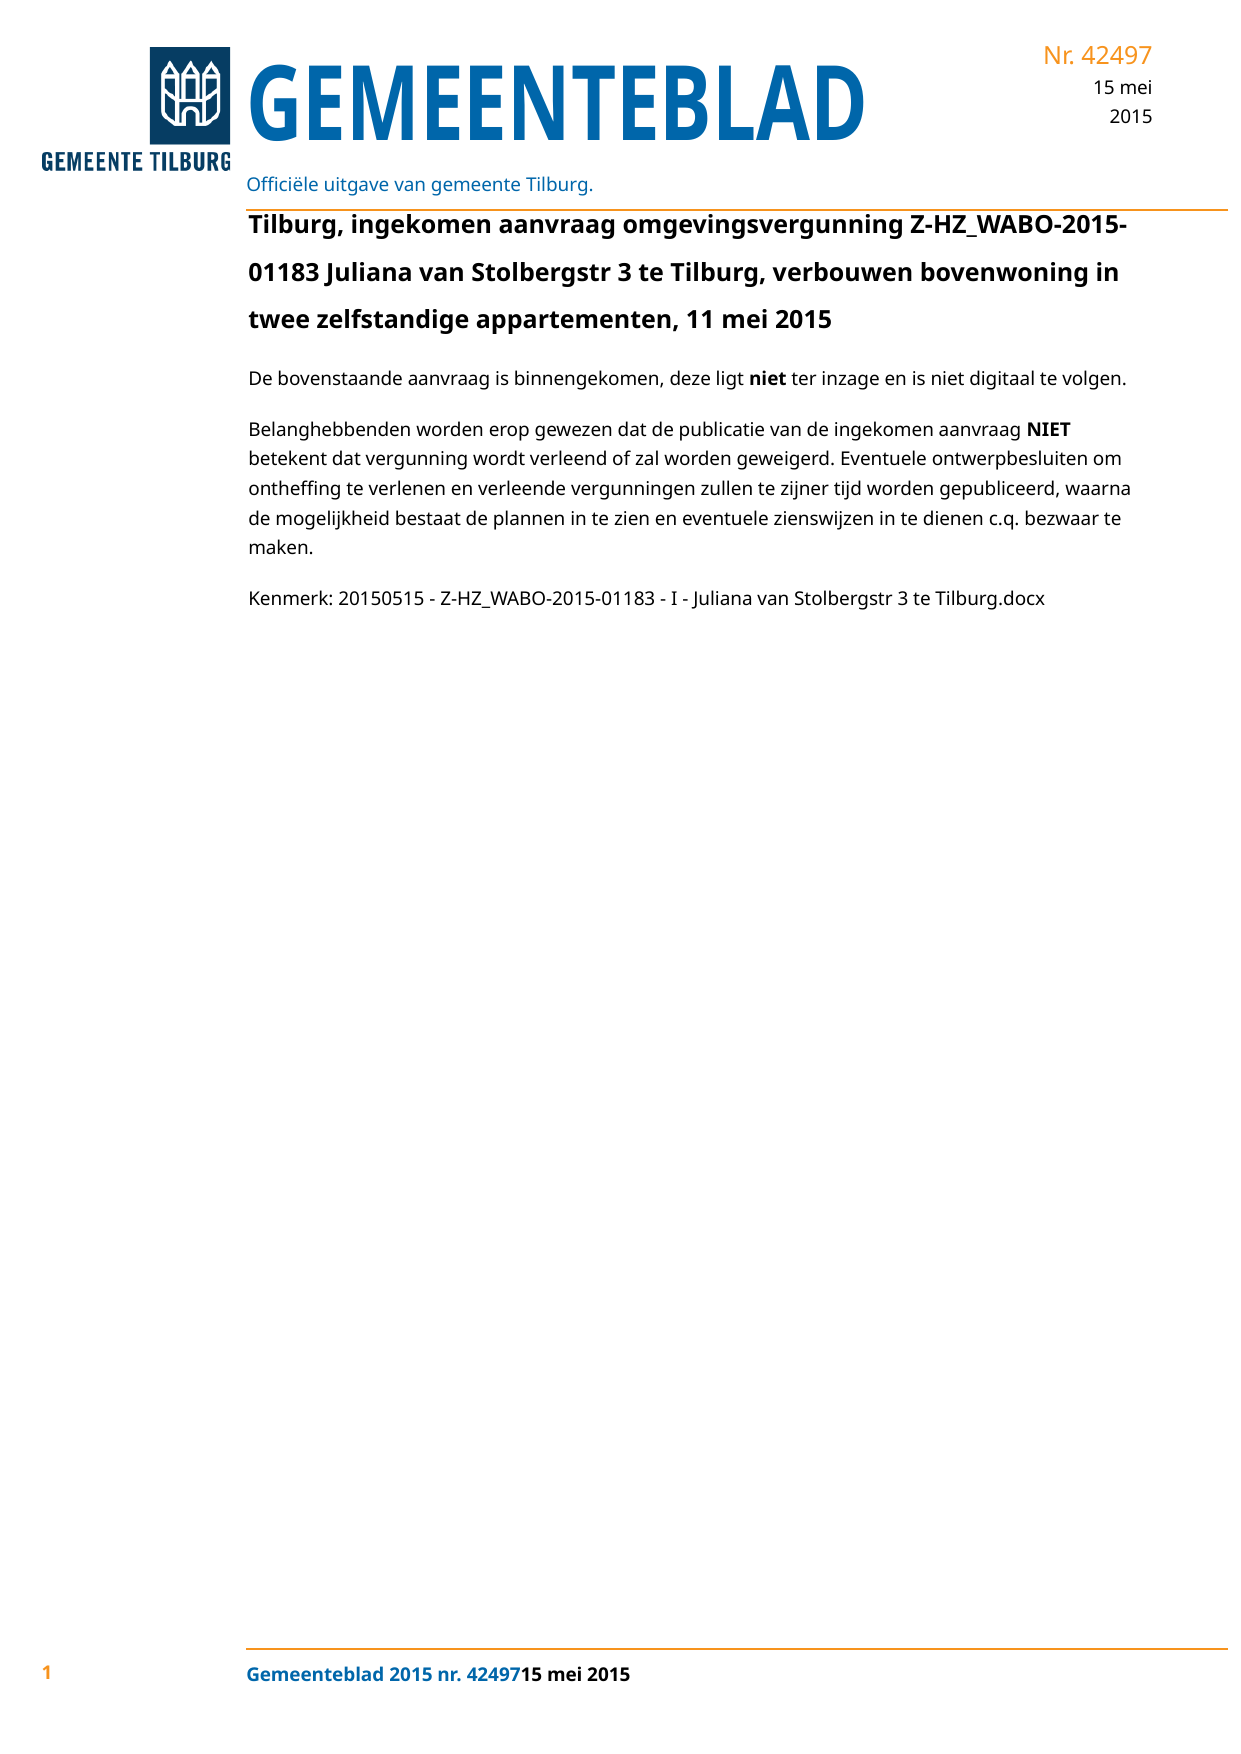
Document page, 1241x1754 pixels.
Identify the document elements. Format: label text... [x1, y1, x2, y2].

text De bovenstaande aanvraag is binnengekomen, deze ligt niet ter inzage en is niet digitaal te volgen. [248, 366, 1152, 391]
text Belanghebbenden worden erop gewezen dat de publicatie van de ingekomen aanvraag NIET betekent dat vergunning wordt verleend of zal worden geweigerd. Eventuele ontwerpbesluiten om ontheffing te verlenen en verleende vergunningen zullen te zijner tijd worden gepubliceerd, waarna de mogelijkheid bestaat de plannen in te zien en eventuele zienswijzen in te dienen c.q. bezwaar te maken. [248, 416, 1152, 560]
text Kenmerk: 20150515 - Z-HZ_WABO-2015-01183 - I - Juliana van Stolbergstr 3 te Tilburg.docx [248, 585, 1152, 610]
picture [41, 47, 231, 172]
text Tilburg, ingekomen aanvraag omgevingsvergunning Z-HZ_WABO-2015-01183 Juliana van Stolbergstr 3 te Tilburg, verbouwen bovenwoning in twee zelfstandige appartementen, 11 mei 2015 [248, 211, 1152, 336]
